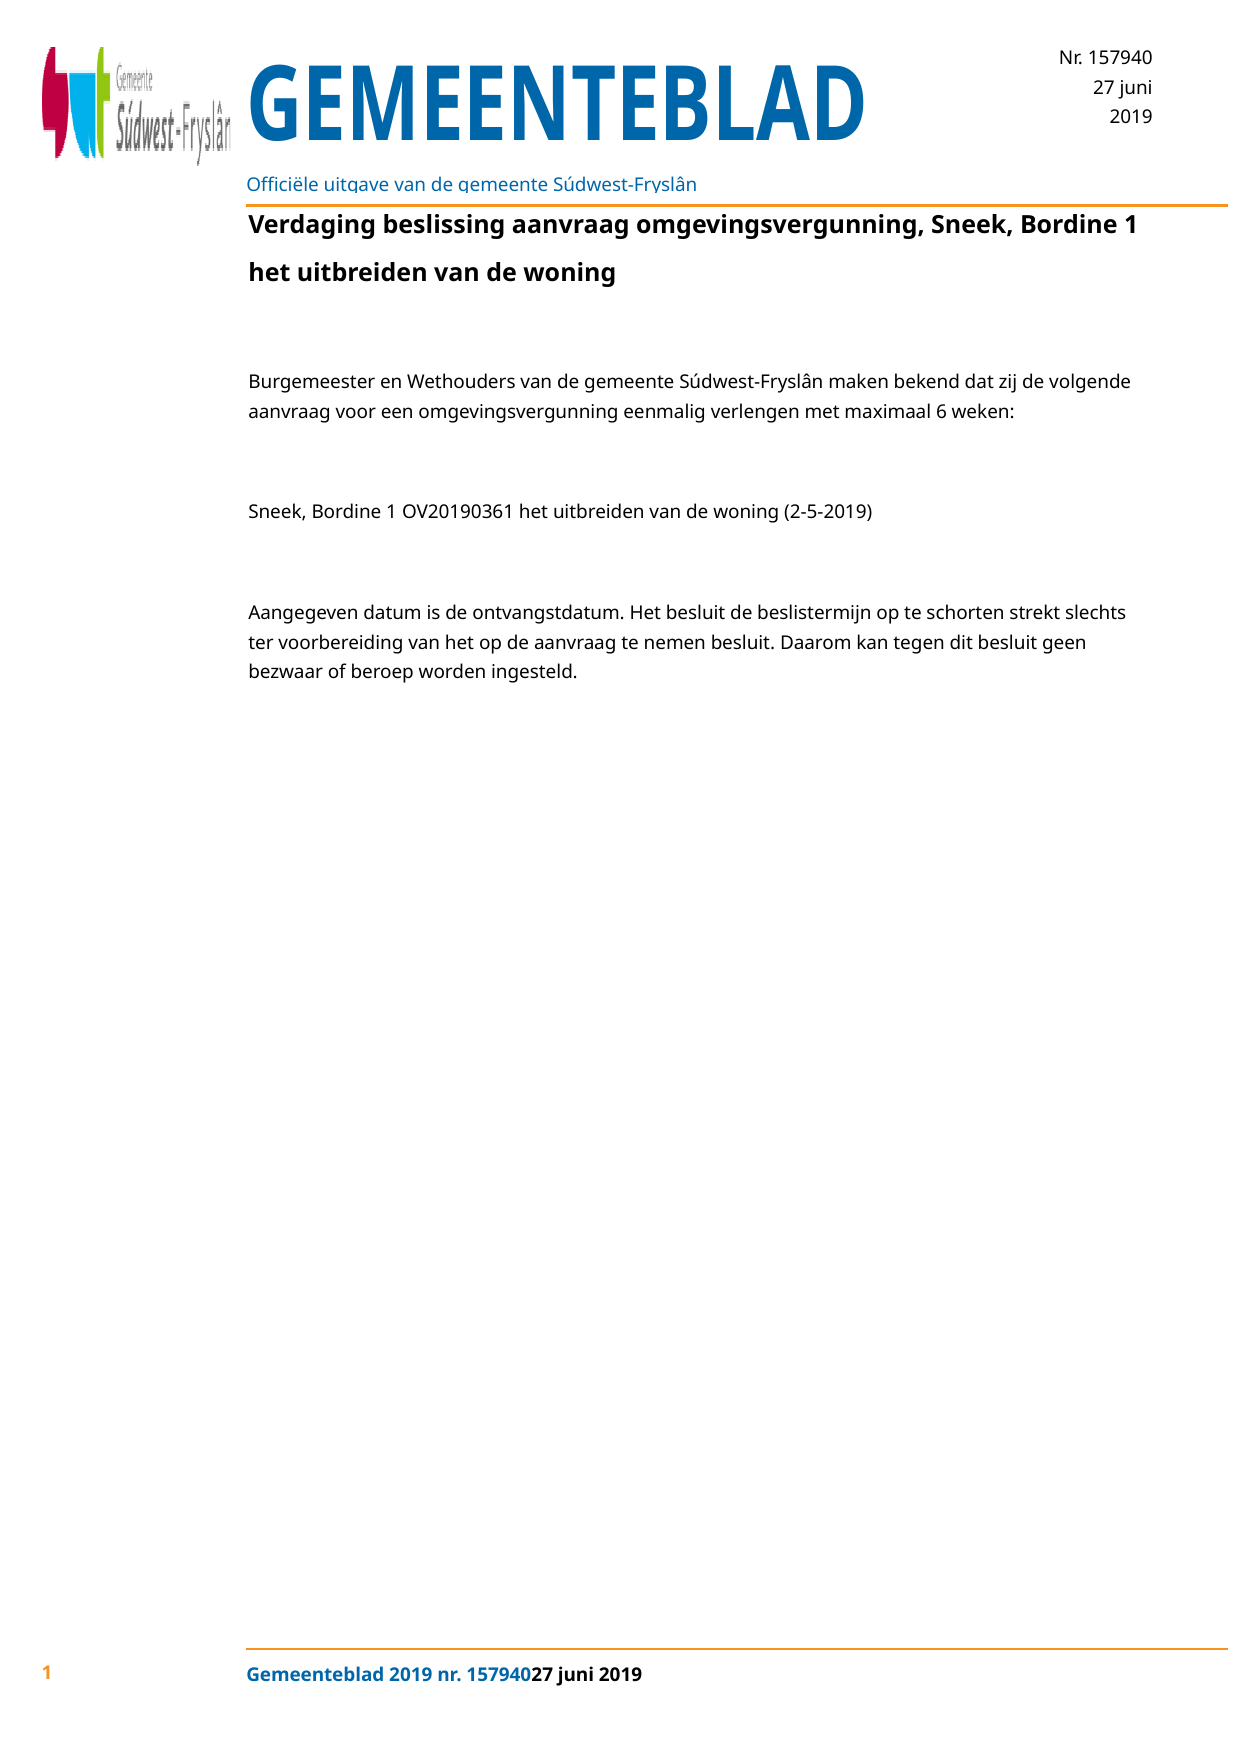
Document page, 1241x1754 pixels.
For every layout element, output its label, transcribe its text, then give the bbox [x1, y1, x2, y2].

text Burgemeester en Wethouders van de gemeente Súdwest-Fryslân maken bekend dat zij de volgende aanvraag voor een omgevingsvergunning eenmalig verlengen met maximaal 6 weken: [248, 368, 1152, 424]
text Sneek, Bordine 1 OV20190361 het uitbreiden van de woning (2-5-2019) [248, 499, 1152, 524]
picture [41, 47, 231, 172]
text Aangegeven datum is de ontvangstdatum. Het besluit de beslistermijn op te schorten strekt slechts ter voorbereiding van het op de aanvraag te nemen besluit. Daarom kan tegen dit besluit geen bezwaar of beroep worden ingesteld. [248, 599, 1152, 684]
text Verdaging beslissing aanvraag omgevingsvergunning, Sneek, Bordine 1 het uitbreiden van de woning [248, 207, 1152, 288]
